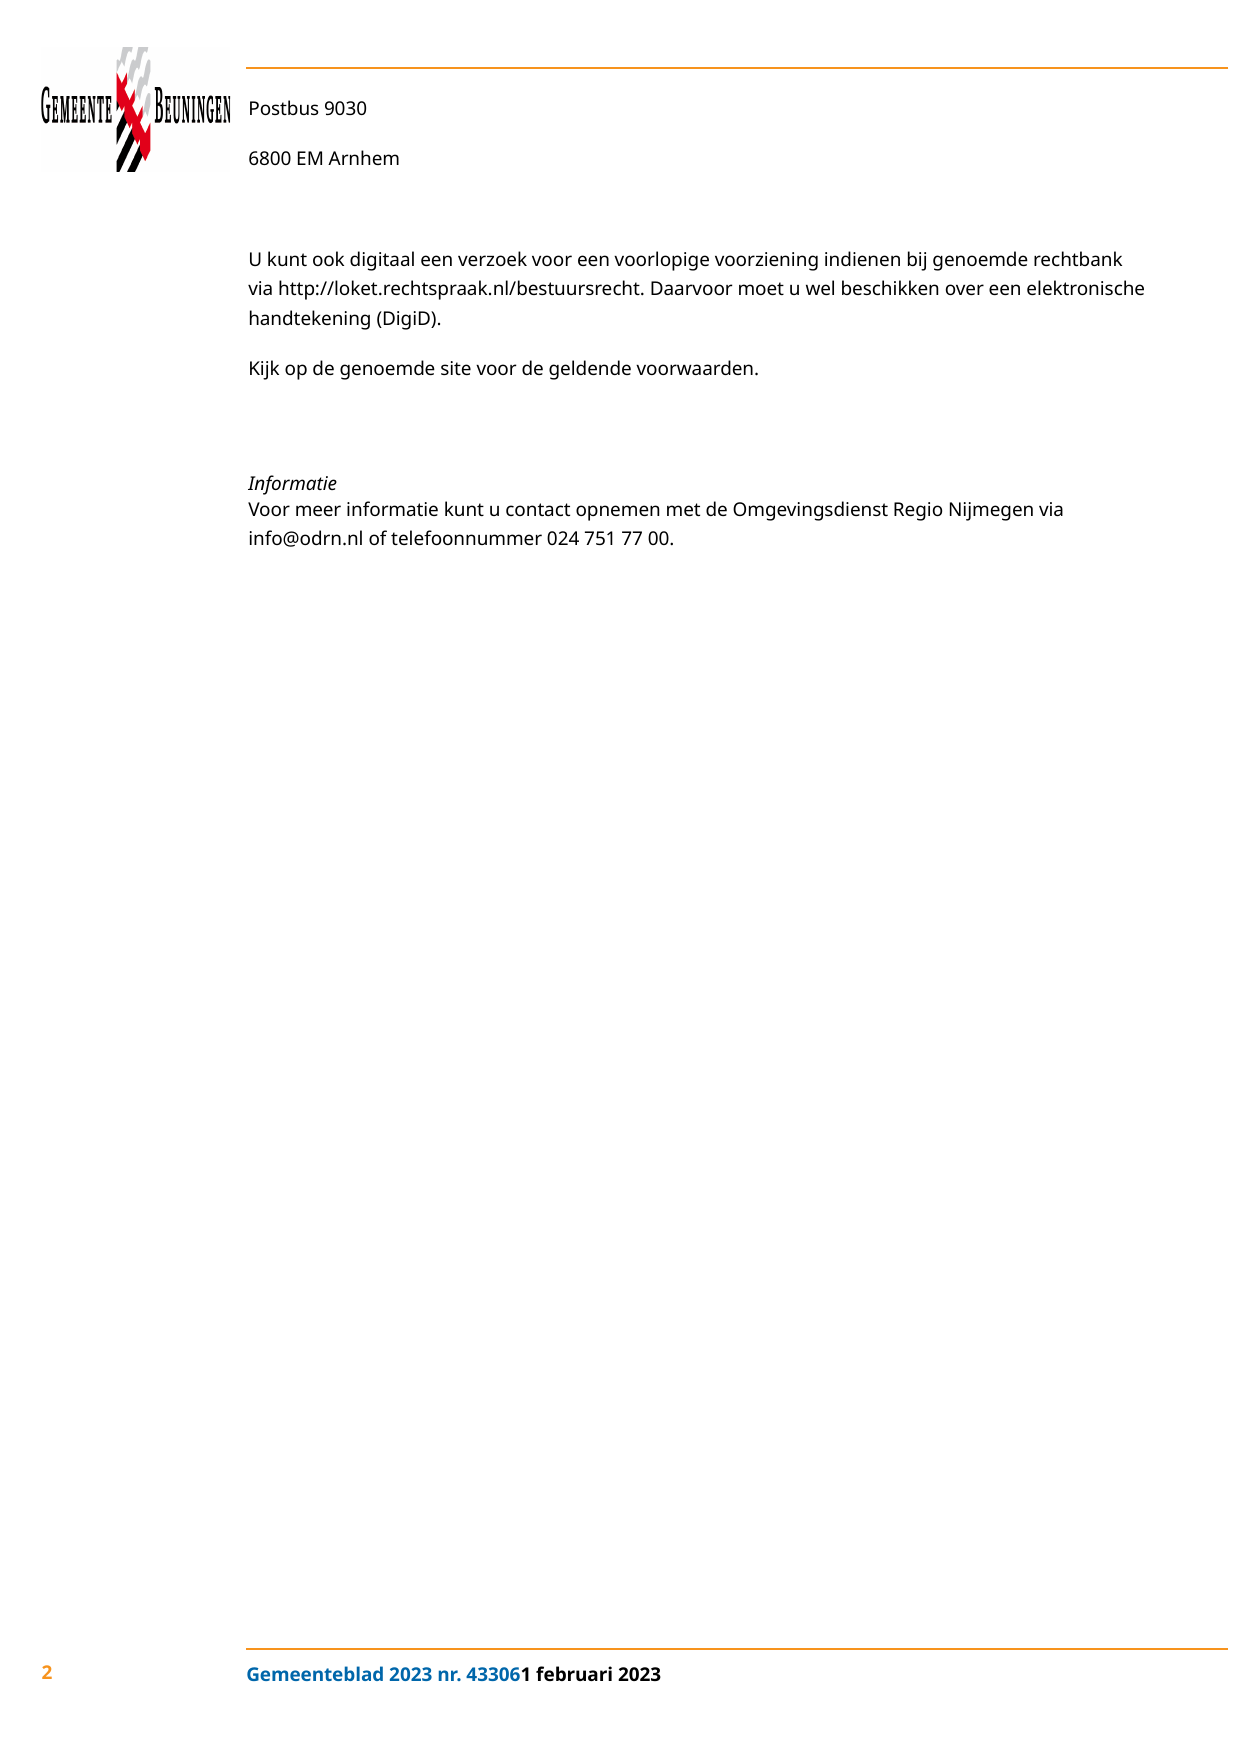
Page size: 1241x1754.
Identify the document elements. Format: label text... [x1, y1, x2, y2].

text 6800 EM Arnhem [248, 145, 1152, 171]
picture [41, 47, 231, 172]
text U kunt ook digitaal een verzoek voor een voorlopige voorziening indienen bij genoemde rechtbank via http://loket.rechtspraak.nl/bestuursrecht. Daarvoor moet u wel beschikken over een elektronische handtekening (DigiD). [248, 246, 1152, 331]
text Voor meer informatie kunt u contact opnemen met de Omgevingsdienst Regio Nijmegen via info@odrn.nl of telefoonnummer 024 751 77 00. [248, 496, 1152, 551]
text Informatie [248, 470, 1152, 496]
text Postbus 9030 [248, 95, 1152, 121]
text Kijk op de genoemde site voor de geldende voorwaarden. [248, 356, 1152, 381]
